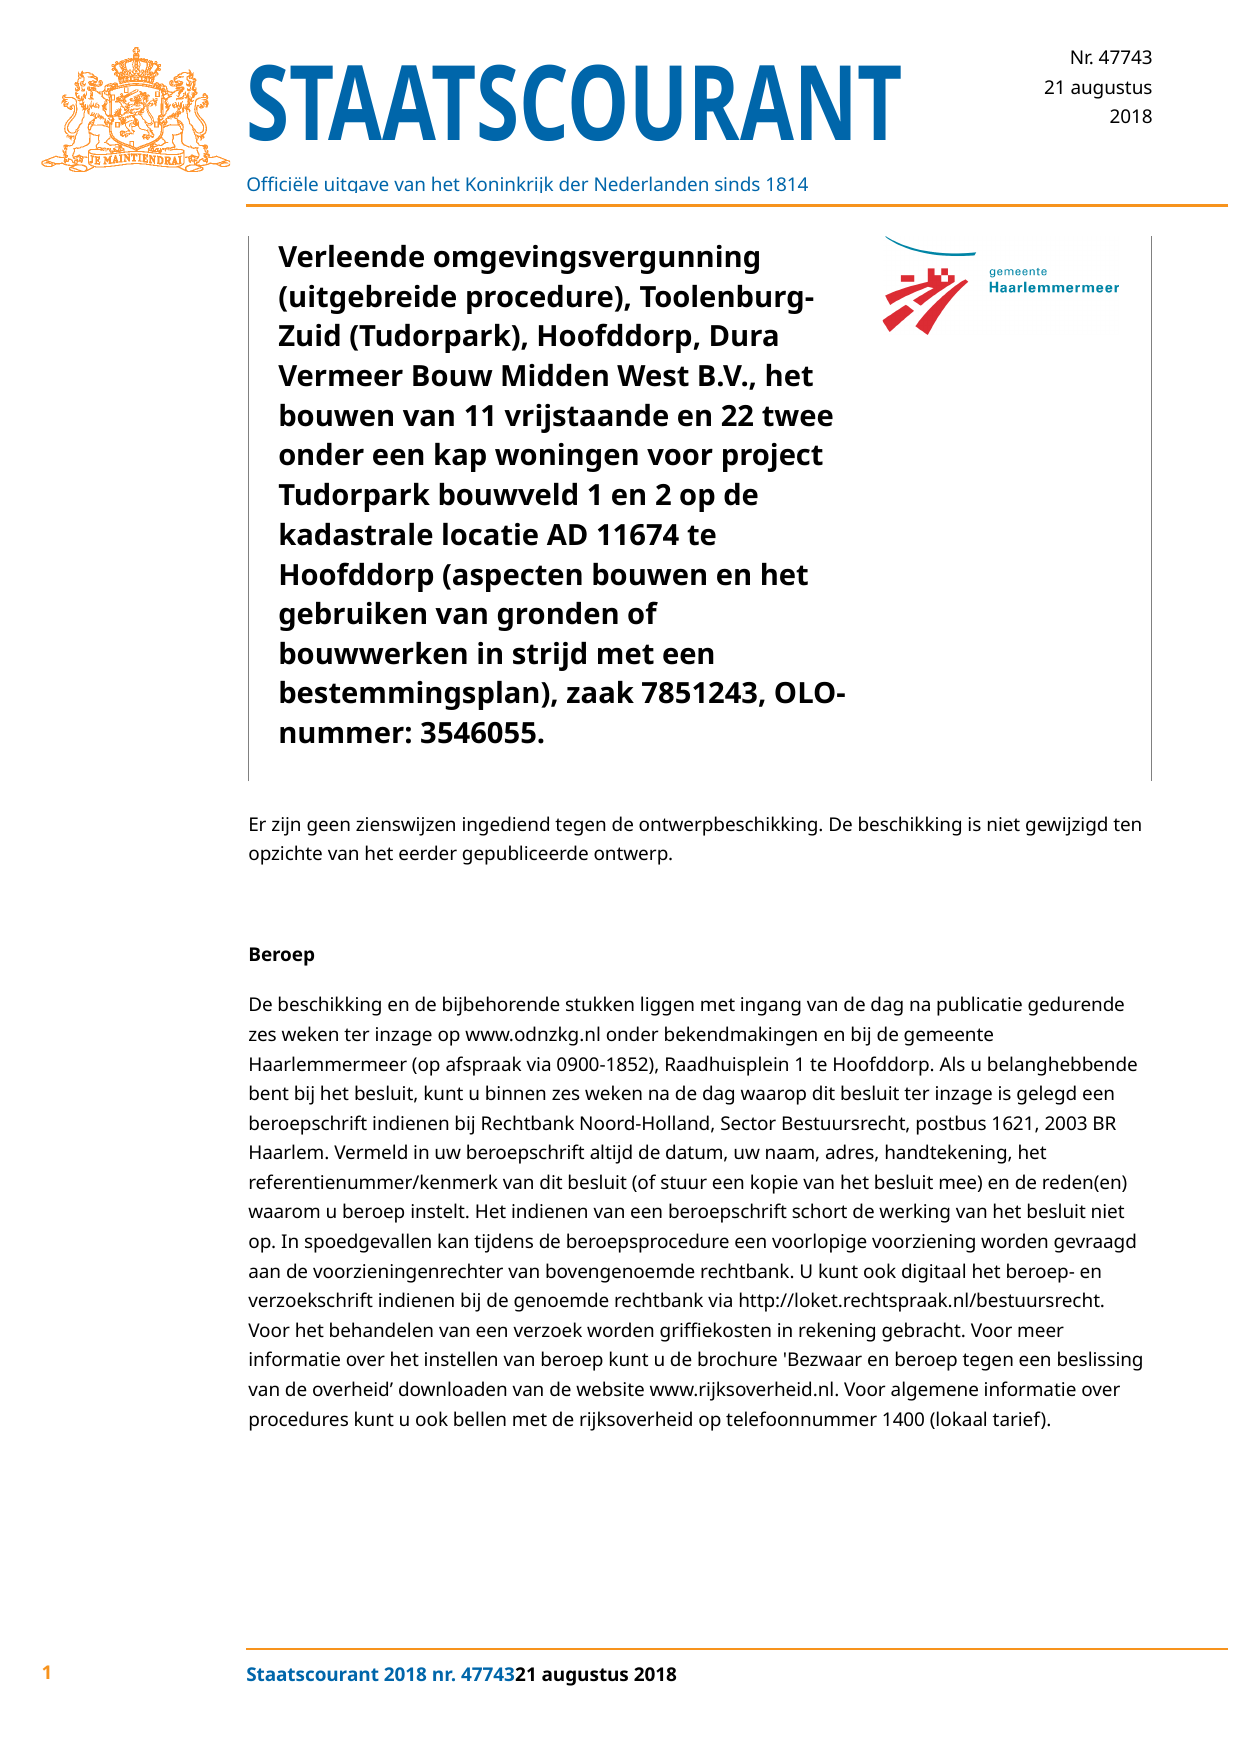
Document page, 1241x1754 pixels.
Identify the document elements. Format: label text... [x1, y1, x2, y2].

text De beschikking en de bijbehorende stukken liggen met ingang van de dag na publicatie gedurende zes weken ter inzage op www.odnzkg.nl onder bekendmakingen en bij de gemeente Haarlemmermeer (op afspraak via 0900-1852), Raadhuisplein 1 te Hoofddorp. Als u belanghebbende bent bij het besluit, kunt u binnen zes weken na de dag waarop dit besluit ter inzage is gelegd een beroepschrift indienen bij Rechtbank Noord-Holland, Sector Bestuursrecht, postbus 1621, 2003 BR Haarlem. Vermeld in uw beroepschrift altijd de datum, uw naam, adres, handtekening, het referentienummer/kenmerk van dit besluit (of stuur een kopie van het besluit mee) en de reden(en) waarom u beroep instelt. Het indienen van een beroepschrift schort de werking van het besluit niet op. In spoedgevallen kan tijdens de beroepsprocedure een voorlopige voorziening worden gevraagd aan de voorzieningenrechter van bovengenoemde rechtbank. U kunt ook digitaal het beroep- en verzoekschrift indienen bij de genoemde rechtbank via http://loket.rechtspraak.nl/bestuursrecht. Voor het behandelen van een verzoek worden griffiekosten in rekening gebracht. Voor meer informatie over het instellen van beroep kunt u de brochure 'Bezwaar en beroep tegen een beslissing van de overheid’ downloaden van de website www.rijksoverheid.nl. Voor algemene informatie over procedures kunt u ook bellen met de rijksoverheid op telefoonnummer 1400 (lokaal tarief). [248, 992, 1152, 1432]
picture [41, 47, 231, 172]
text Beroep [248, 941, 1152, 967]
table_header [850, 236, 1151, 781]
picture [882, 236, 1119, 335]
table_header Verleende omgevingsvergunning (uitgebreide procedure), Toolenburg-Zuid (Tudorpark), Hoofddorp, Dura Vermeer Bouw Midden West B.V., het bouwen van 11 vrijstaande en 22 twee onder een kap woningen voor project Tudorpark bouwveld 1 en 2 op de kadastrale locatie AD 11674 te Hoofddorp (aspecten bouwen en het gebruiken van gronden of bouwwerken in strijd met een bestemmingsplan), zaak 7851243, OLO-nummer: 3546055. [249, 236, 850, 781]
text Er zijn geen zienswijzen ingediend tegen de ontwerpbeschikking. De beschikking is niet gewijzigd ten opzichte van het eerder gepubliceerde ontwerp. [248, 811, 1152, 866]
